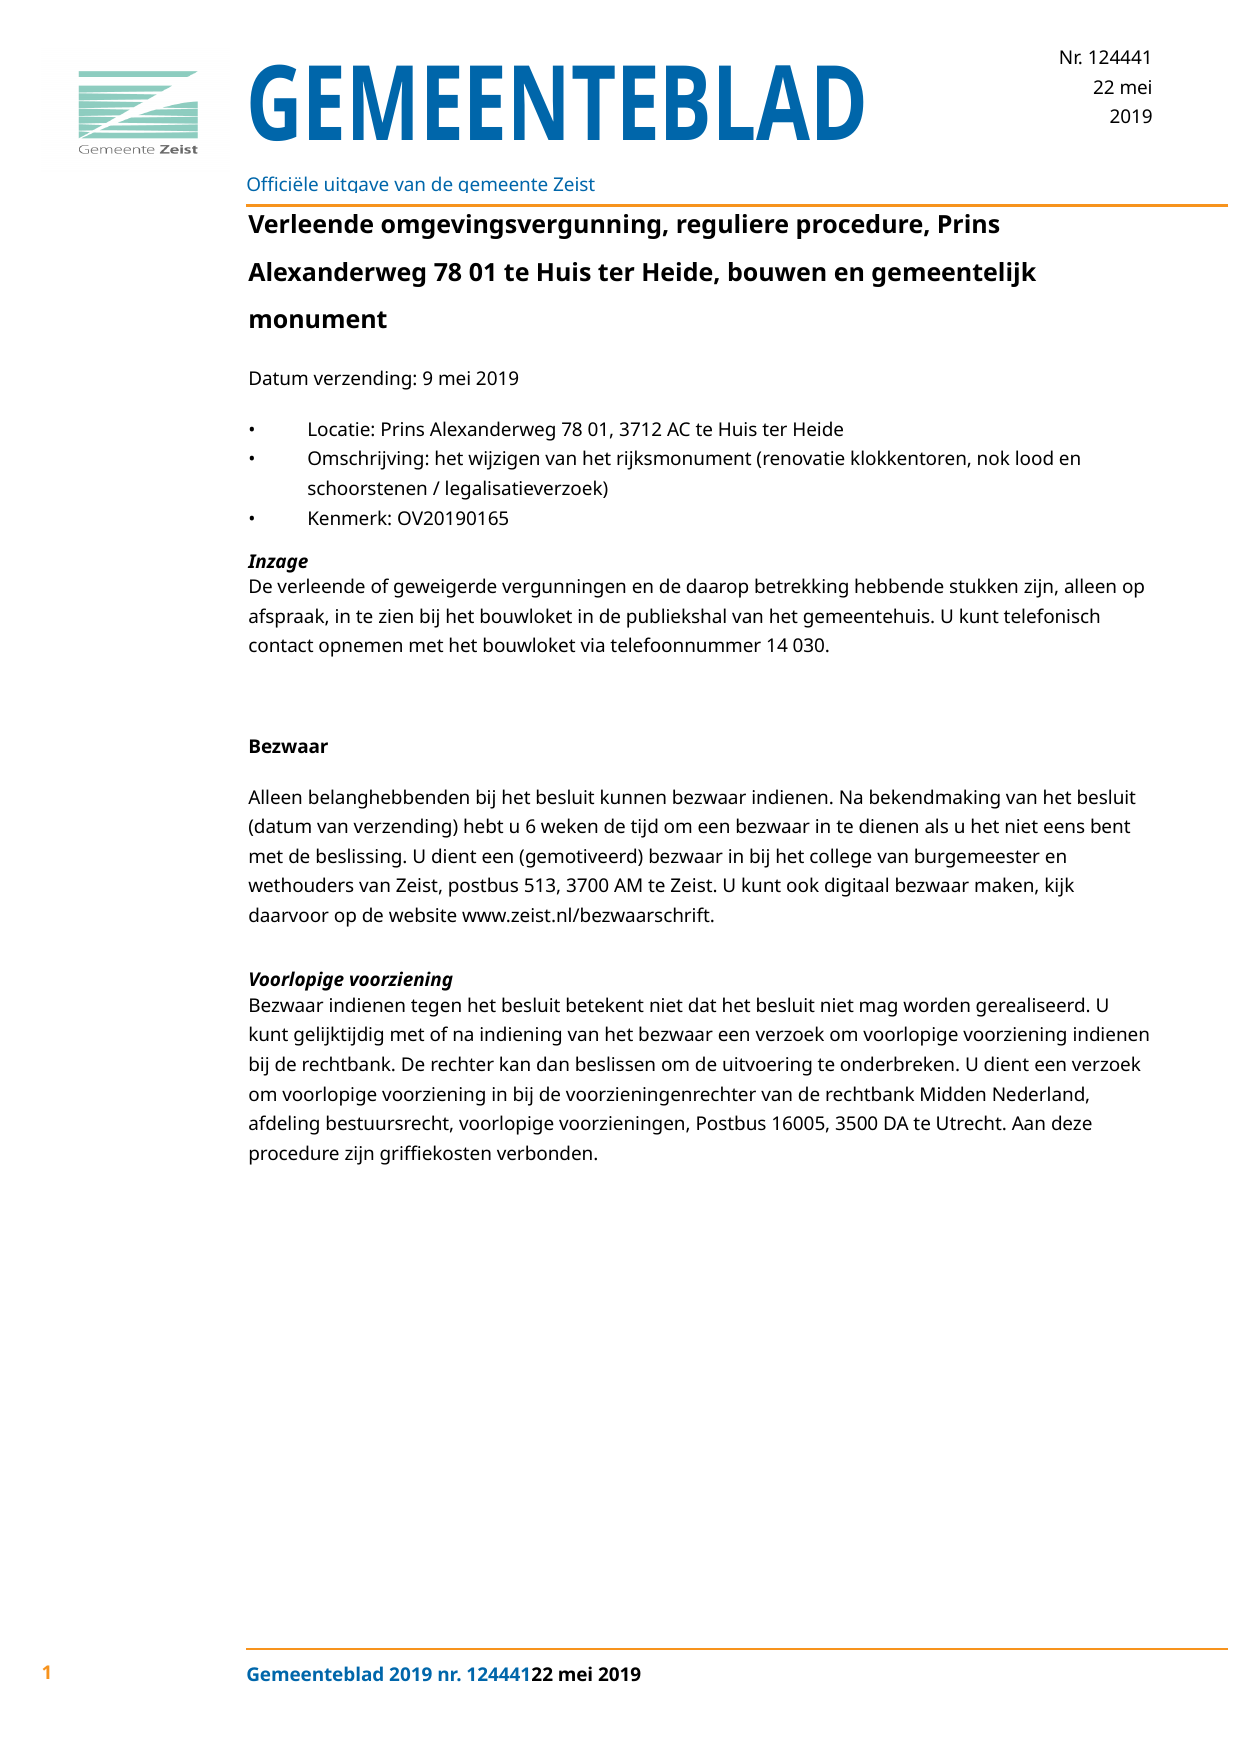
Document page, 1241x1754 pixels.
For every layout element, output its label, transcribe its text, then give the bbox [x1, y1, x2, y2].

text Inzage [248, 548, 1152, 573]
picture [41, 47, 231, 172]
text Datum verzending: 9 mei 2019 [248, 366, 1152, 391]
text Bezwaar [248, 733, 1152, 759]
text Verleende omgevingsvergunning, reguliere procedure, Prins Alexanderweg 78 01 te Huis ter Heide, bouwen en gemeentelijk monument [248, 207, 1152, 336]
text Bezwaar indienen tegen het besluit betekent niet dat het besluit niet mag worden gerealiseerd. U kunt gelijktijdig met of na indiening van het bezwaar een verzoek om voorlopige voorziening indienen bij de rechtbank. De rechter kan dan beslissen om de uitvoering te onderbreken. U dient een verzoek om voorlopige voorziening in bij de voorzieningenrechter van de rechtbank Midden Nederland, afdeling bestuursrecht, voorlopige voorzieningen, Postbus 16005, 3500 DA te Utrecht. Aan deze procedure zijn griffiekosten verbonden. [248, 992, 1152, 1166]
list Kenmerk: OV20190165 [248, 505, 1152, 530]
text Voorlopige voorziening [248, 966, 1152, 992]
text Alleen belanghebbenden bij het besluit kunnen bezwaar indienen. Na bekendmaking van het besluit (datum van verzending) hebt u 6 weken de tijd om een bezwaar in te dienen als u het niet eens bent met de beslissing. U dient een (gemotiveerd) bezwaar in bij het college van burgemeester en wethouders van Zeist, postbus 513, 3700 AM te Zeist. U kunt ook digitaal bezwaar maken, kijk daarvoor op de website www.zeist.nl/bezwaarschrift. [248, 784, 1152, 928]
text De verleende of geweigerde vergunningen en de daarop betrekking hebbende stukken zijn, alleen op afspraak, in te zien bij het bouwloket in de publiekshal van het gemeentehuis. U kunt telefonisch contact opnemen met het bouwloket via telefoonnummer 14 030. [248, 573, 1152, 658]
list Omschrijving: het wijzigen van het rijksmonument (renovatie klokkentoren, nok lood en schoorstenen / legalisatieverzoek) [248, 446, 1152, 501]
list Locatie: Prins Alexanderweg 78 01, 3712 AC te Huis ter Heide [248, 416, 1152, 442]
